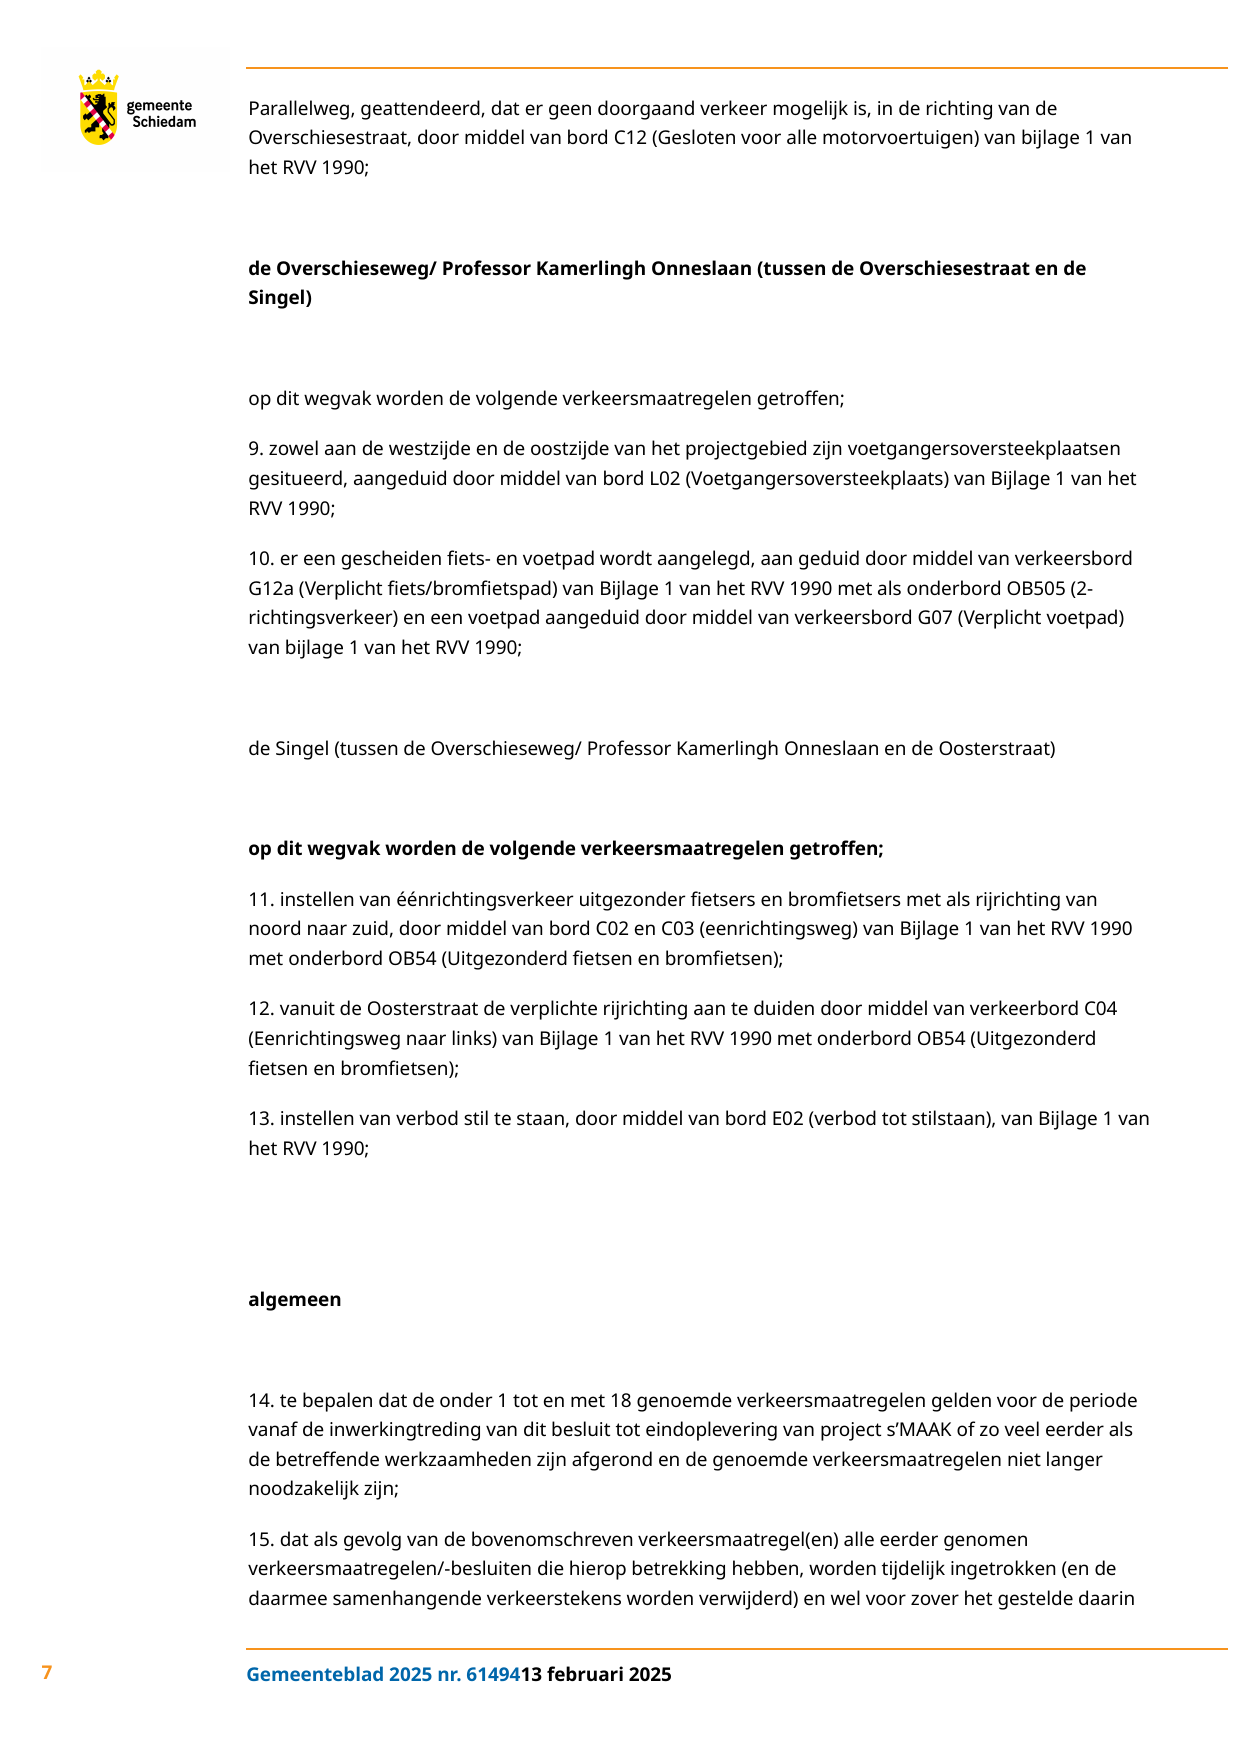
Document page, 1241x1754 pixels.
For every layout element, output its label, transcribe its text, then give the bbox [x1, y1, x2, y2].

text 9. zowel aan de westzijde en de oostzijde van het projectgebied zijn voetgangersoversteekplaatsen gesitueerd, aangeduid door middel van bord L02 (Voetgangersoversteekplaats) van Bijlage 1 van het RVV 1990; [248, 436, 1152, 521]
picture [41, 47, 231, 172]
text de Overschieseweg/ Professor Kamerlingh Onneslaan (tussen de Overschiesestraat en de Singel) [248, 255, 1152, 310]
text Parallelweg, geattendeerd, dat er geen doorgaand verkeer mogelijk is, in de richting van de Overschiesestraat, door middel van bord C12 (Gesloten voor alle motorvoertuigen) van bijlage 1 van het RVV 1990; [248, 95, 1152, 180]
text 12. vanuit de Oosterstraat de verplichte rijrichting aan te duiden door middel van verkeerbord C04 (Eenrichtingsweg naar links) van Bijlage 1 van het RVV 1990 met onderbord OB54 (Uitgezonderd fietsen en bromfietsen); [248, 996, 1152, 1081]
text 13. instellen van verbod stil te staan, door middel van bord E02 (verbod tot stilstaan), van Bijlage 1 van het RVV 1990; [248, 1105, 1152, 1161]
text algemeen [248, 1286, 1152, 1312]
text de Singel (tussen de Overschieseweg/ Professor Kamerlingh Onneslaan en de Oosterstraat) [248, 735, 1152, 761]
text 15. dat als gevolg van de bovenomschreven verkeersmaatregel(en) alle eerder genomen verkeersmaatregelen/-besluiten die hierop betrekking hebben, worden tijdelijk ingetrokken (en de daarmee samenhangende verkeerstekens worden verwijderd) en wel voor zover het gestelde daarin [248, 1526, 1152, 1611]
text 11. instellen van éénrichtingsverkeer uitgezonder fietsers en bromfietsers met als rijrichting van noord naar zuid, door middel van bord C02 en C03 (eenrichtingsweg) van Bijlage 1 van het RVV 1990 met onderbord OB54 (Uitgezonderd fietsen en bromfietsen); [248, 886, 1152, 971]
text 10. er een gescheiden fiets- en voetpad wordt aangelegd, aan geduid door middel van verkeersbord G12a (Verplicht fiets/bromfietspad) van Bijlage 1 van het RVV 1990 met als onderbord OB505 (2-richtingsverkeer) en een voetpad aangeduid door middel van verkeersbord G07 (Verplicht voetpad) van bijlage 1 van het RVV 1990; [248, 545, 1152, 660]
text 14. te bepalen dat de onder 1 tot en met 18 genoemde verkeersmaatregelen gelden voor de periode vanaf de inwerkingtreding van dit besluit tot eindoplevering van project s’MAAK of zo veel eerder als de betreffende werkzaamheden zijn afgerond en de genoemde verkeersmaatregelen niet langer noodzakelijk zijn; [248, 1387, 1152, 1501]
text op dit wegvak worden de volgende verkeersmaatregelen getroffen; [248, 385, 1152, 411]
text op dit wegvak worden de volgende verkeersmaatregelen getroffen; [248, 836, 1152, 861]
